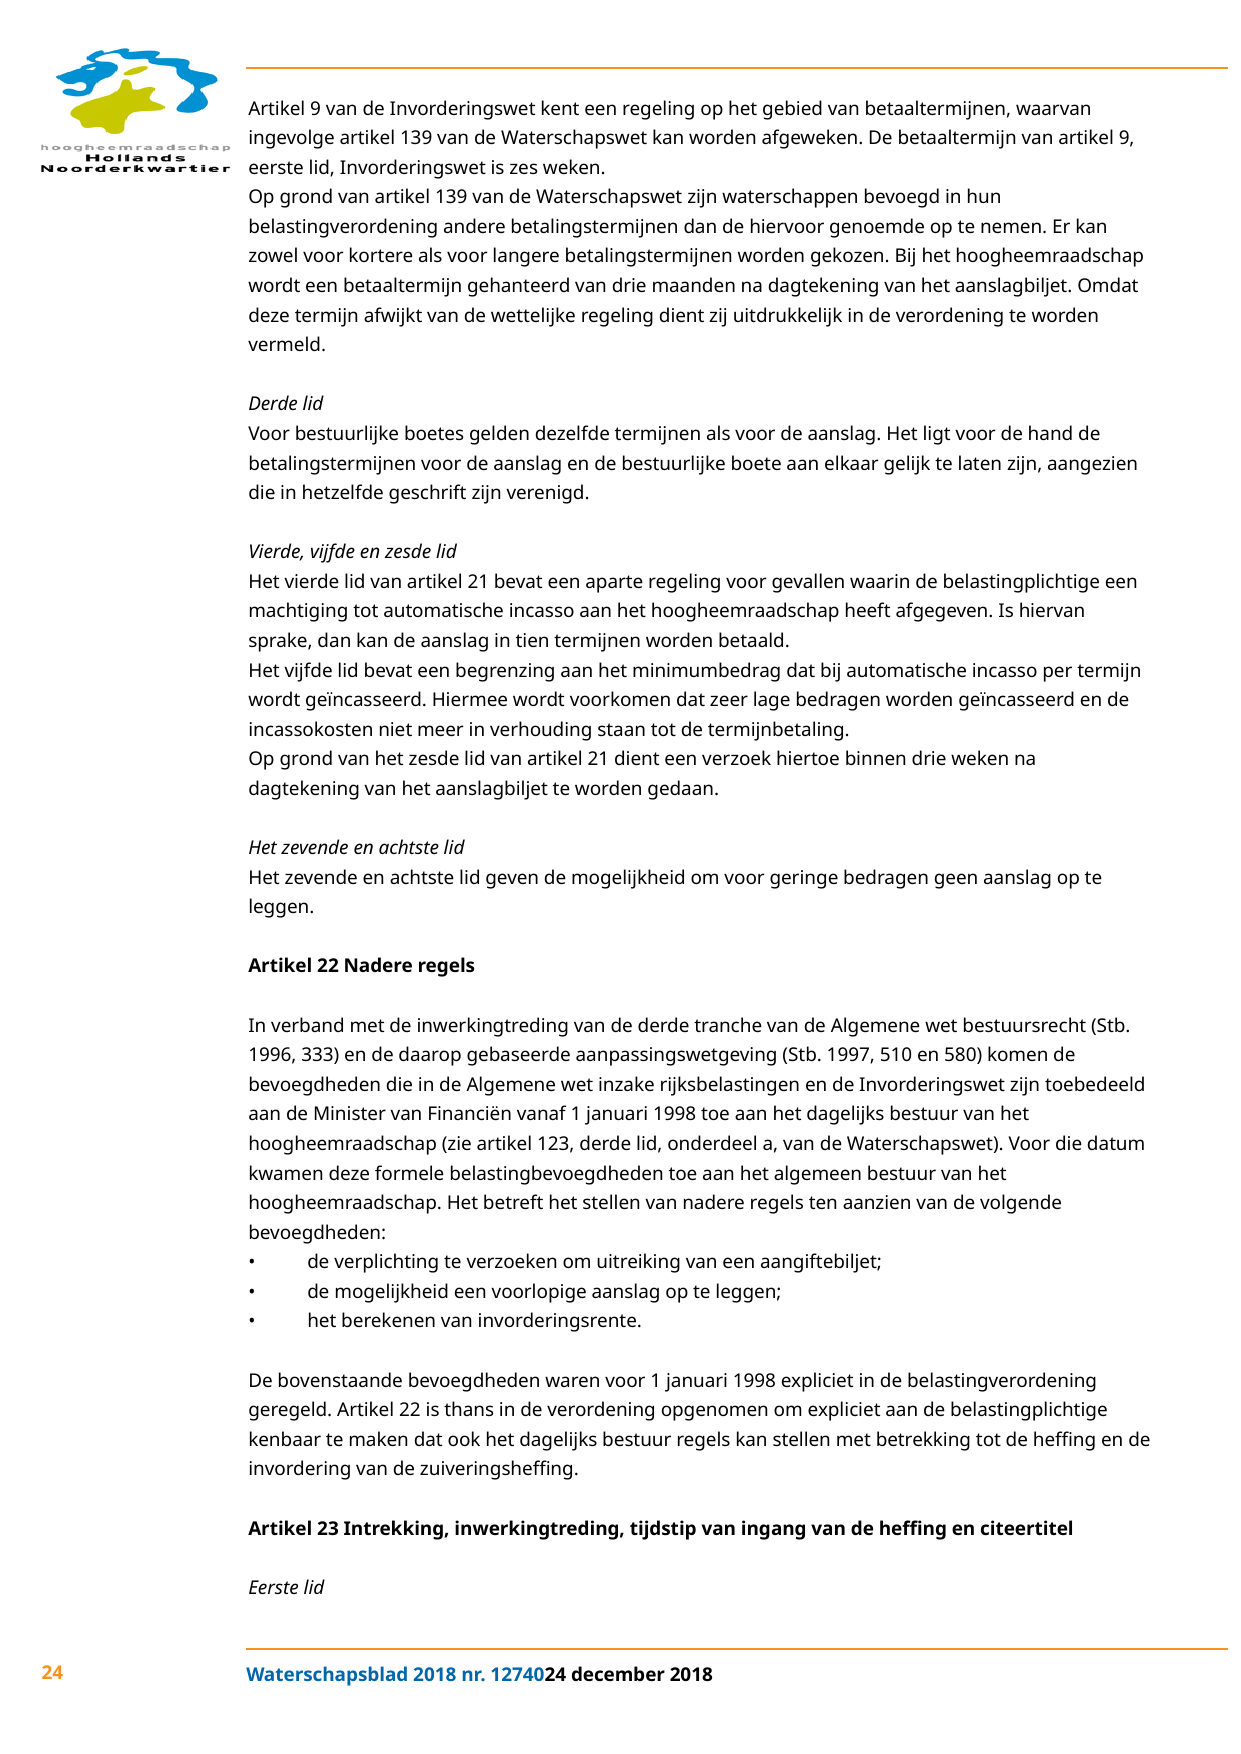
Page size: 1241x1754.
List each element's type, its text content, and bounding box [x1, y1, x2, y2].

text Het vierde lid van artikel 21 bevat een aparte regeling voor gevallen waarin de belastingplichtige een machtiging tot automatische incasso aan het hoogheemraadschap heeft afgegeven. Is hiervan sprake, dan kan de aanslag in tien termijnen worden betaald. [248, 568, 1152, 653]
text Het vijfde lid bevat een begrenzing aan het minimumbedrag dat bij automatische incasso per termijn wordt geïncasseerd. Hiermee wordt voorkomen dat zeer lage bedragen worden geïncasseerd en de incassokosten niet meer in verhouding staan tot de termijnbetaling. [248, 657, 1152, 742]
text In verband met de inwerkingtreding van de derde tranche van de Algemene wet bestuursrecht (Stb. 1996, 333) en de daarop gebaseerde aanpassingswetgeving (Stb. 1997, 510 en 580) komen de bevoegdheden die in de Algemene wet inzake rijksbelastingen en de Invorderingswet zijn toebedeeld aan de Minister van Financiën vanaf 1 januari 1998 toe aan het dagelijks bestuur van het hoogheemraadschap (zie artikel 123, derde lid, onderdeel a, van de Waterschapswet). Voor die datum kwamen deze formele belastingbevoegdheden toe aan het algemeen bestuur van het hoogheemraadschap. Het betreft het stellen van nadere regels ten aanzien van de volgende bevoegdheden: [248, 1012, 1152, 1245]
text Het zevende en achtste lid [248, 834, 1152, 860]
text Op grond van het zesde lid van artikel 21 dient een verzoek hiertoe binnen drie weken na dagtekening van het aanslagbiljet te worden gedaan. [248, 746, 1152, 801]
list het berekenen van invorderingsrente. [248, 1308, 1152, 1333]
text Artikel 22 Nadere regels [248, 953, 1152, 978]
list de mogelijkheid een voorlopige aanslag op te leggen; [248, 1278, 1152, 1304]
text Het zevende en achtste lid geven de mogelijkheid om voor geringe bedragen geen aanslag op te [248, 864, 1152, 890]
text Derde lid [248, 391, 1152, 416]
text De bovenstaande bevoegdheden waren voor 1 januari 1998 expliciet in de belastingverordening geregeld. Artikel 22 is thans in de verordening opgenomen om expliciet aan de belastingplichtige kenbaar te maken dat ook het dagelijks bestuur regels kan stellen met betrekking tot de heffing en de invordering van de zuiveringsheffing. [248, 1367, 1152, 1481]
text Voor bestuurlijke boetes gelden dezelfde termijnen als voor de aanslag. Het ligt voor de hand de betalingstermijnen voor de aanslag en de bestuurlijke boete aan elkaar gelijk te laten zijn, aangezien die in hetzelfde geschrift zijn verenigd. [248, 420, 1152, 505]
text Op grond van artikel 139 van de Waterschapswet zijn waterschappen bevoegd in hun belastingverordening andere betalingstermijnen dan de hiervoor genoemde op te nemen. Er kan zowel voor kortere als voor langere betalingstermijnen worden gekozen. Bij het hoogheemraadschap wordt een betaaltermijn gehanteerd van drie maanden na dagtekening van het aanslagbiljet. Omdat deze termijn afwijkt van de wettelijke regeling dient zij uitdrukkelijk in de verordening te worden vermeld. [248, 183, 1152, 357]
text leggen. [248, 893, 1152, 919]
picture [41, 47, 231, 172]
text Eerste lid [248, 1574, 1152, 1600]
list de verplichting te verzoeken om uitreiking van een aangiftebiljet; [248, 1248, 1152, 1274]
text Artikel 9 van de Invorderingswet kent een regeling op het gebied van betaaltermijnen, waarvan ingevolge artikel 139 van de Waterschapswet kan worden afgeweken. De betaaltermijn van artikel 9, eerste lid, Invorderingswet is zes weken. [248, 95, 1152, 180]
text Artikel 23 Intrekking, inwerkingtreding, tijdstip van ingang van de heffing en citeertitel [248, 1515, 1152, 1541]
text Vierde, vijfde en zesde lid [248, 538, 1152, 564]
